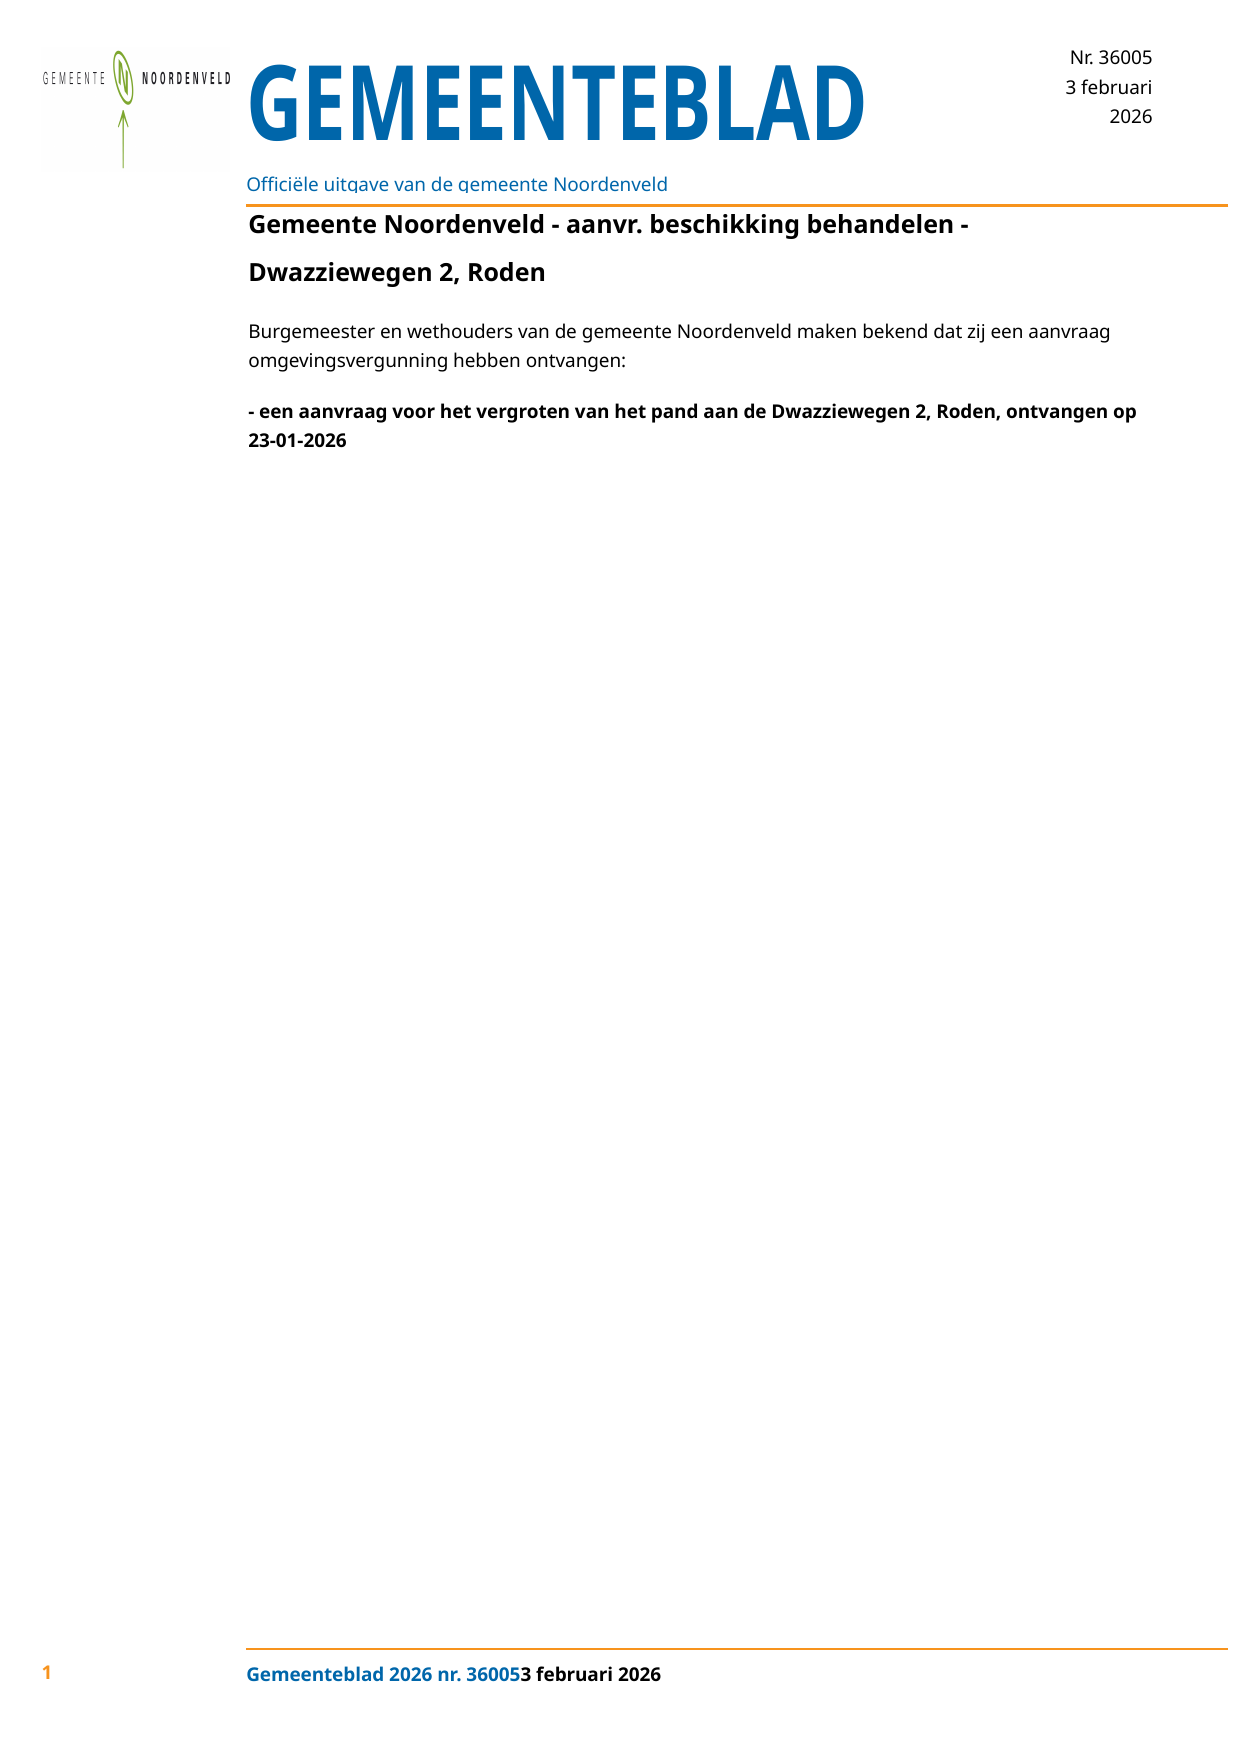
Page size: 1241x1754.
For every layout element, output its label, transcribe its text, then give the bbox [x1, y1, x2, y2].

text Gemeente Noordenveld - aanvr. beschikking behandelen - Dwazziewegen 2, Roden [248, 207, 1152, 288]
text Burgemeester en wethouders van de gemeente Noordenveld maken bekend dat zij een aanvraag omgevingsvergunning hebben ontvangen: [248, 318, 1152, 373]
text - een aanvraag voor het vergroten van het pand aan de Dwazziewegen 2, Roden, ontvangen op 23-01-2026 [248, 398, 1152, 453]
picture [41, 47, 231, 172]
